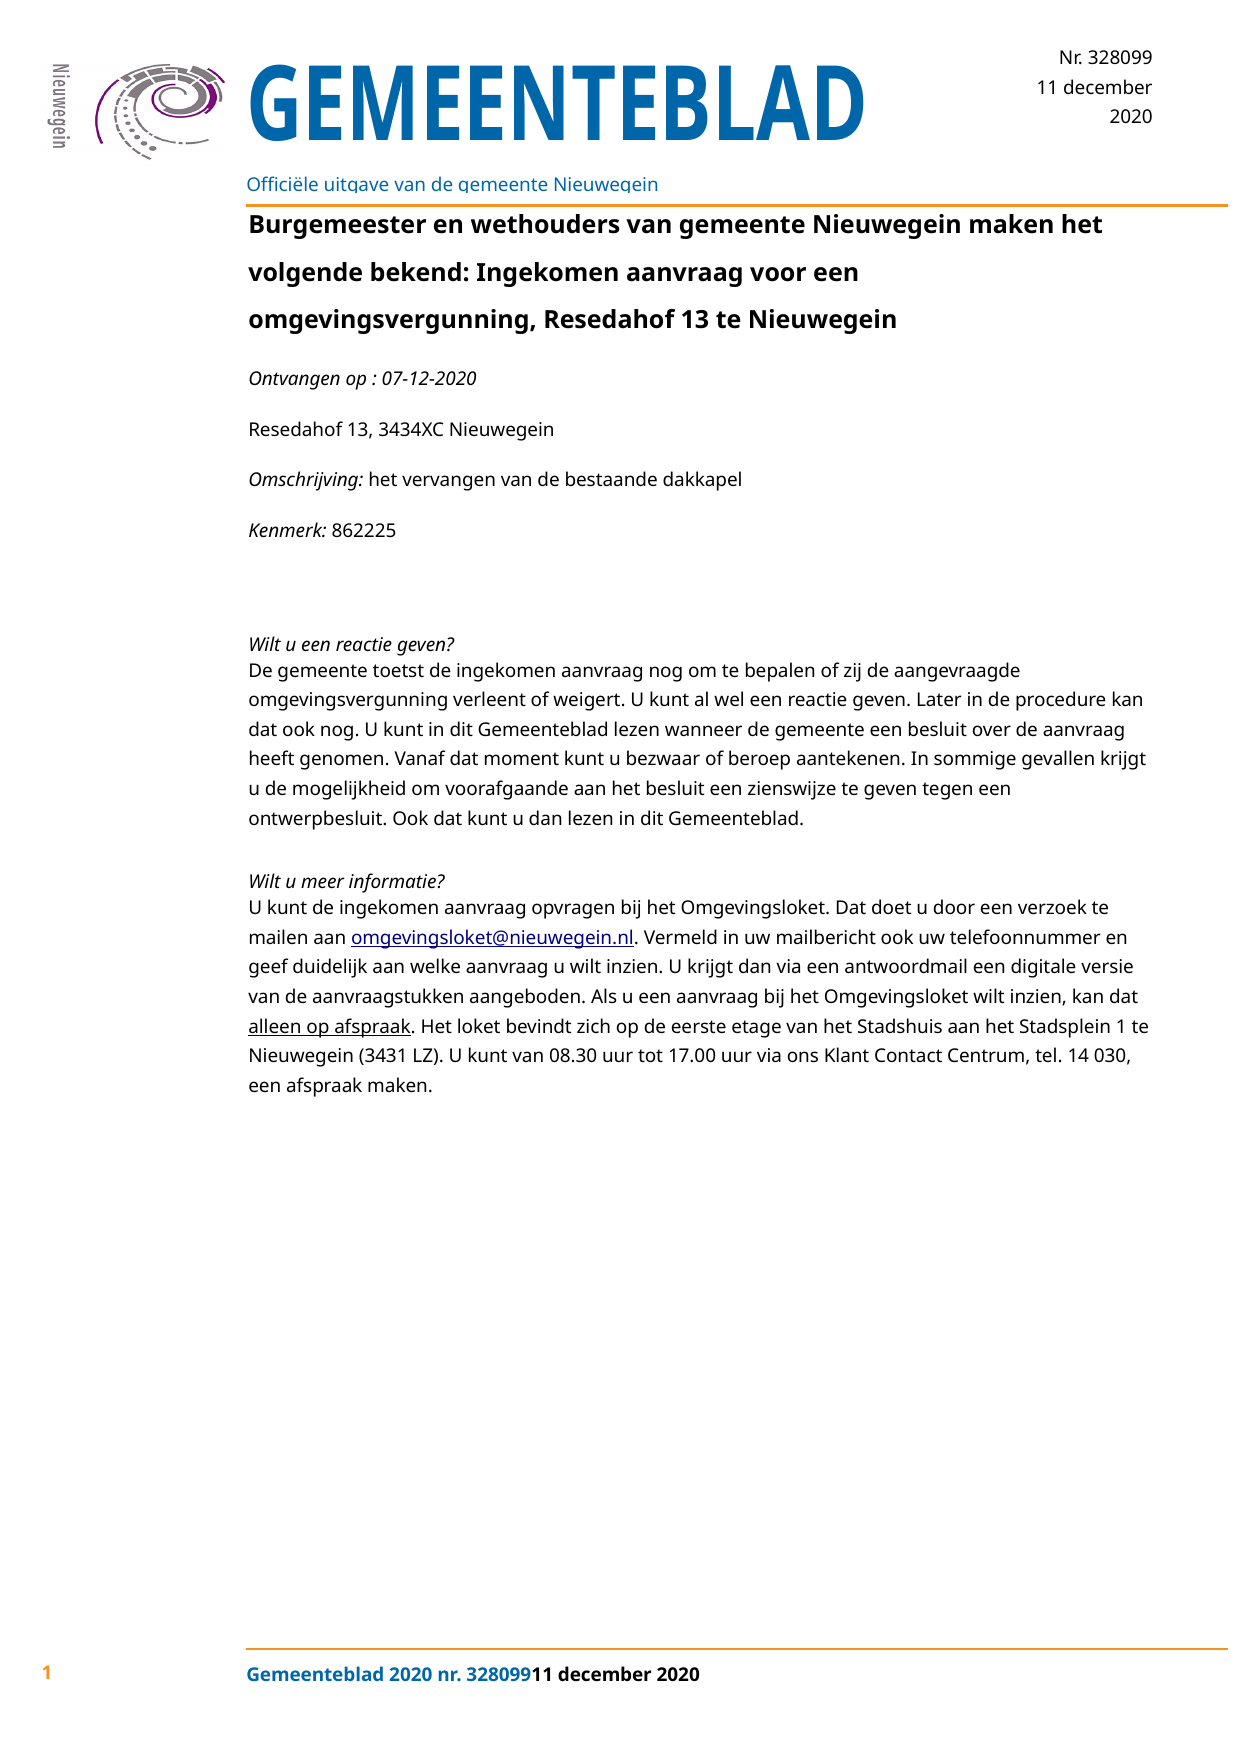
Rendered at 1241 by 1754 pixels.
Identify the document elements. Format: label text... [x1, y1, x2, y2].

text Wilt u meer informatie? [248, 869, 1152, 894]
text U kunt de ingekomen aanvraag opvragen bij het Omgevingsloket. Dat doet u door een verzoek te mailen aan omgevingsloket@nieuwegein.nl. Vermeld in uw mailbericht ook uw telefoonnummer en geef duidelijk aan welke aanvraag u wilt inzien. U krijgt dan via een antwoordmail een digitale versie van de aanvraagstukken aangeboden. Als u een aanvraag bij het Omgevingsloket wilt inzien, kan dat alleen op afspraak. Het loket bevindt zich op de eerste etage van het Stadshuis aan het Stadsplein 1 te Nieuwegein (3431 LZ). U kunt van 08.30 uur tot 17.00 uur via ons Klant Contact Centrum, tel. 14 030, een afspraak maken. [248, 894, 1152, 1098]
text Burgemeester en wethouders van gemeente Nieuwegein maken het volgende bekend: Ingekomen aanvraag voor een omgevingsvergunning, Resedahof 13 te Nieuwegein [248, 207, 1152, 336]
text Ontvangen op : 07-12-2020 [248, 366, 1152, 391]
picture [41, 47, 231, 172]
text Resedahof 13, 3434XC Nieuwegein [248, 416, 1152, 442]
text Omschrijving: het vervangen van de bestaande dakkapel [248, 466, 1152, 492]
text De gemeente toetst de ingekomen aanvraag nog om te bepalen of zij de aangevraagde omgevingsvergunning verleent of weigert. U kunt al wel een reactie geven. Later in de procedure kan dat ook nog. U kunt in dit Gemeenteblad lezen wanneer de gemeente een besluit over de aanvraag heeft genomen. Vanaf dat moment kunt u bezwaar of beroep aantekenen. In sommige gevallen krijgt u de mogelijkheid om voorafgaande aan het besluit een zienswijze te geven tegen een ontwerpbesluit. Ook dat kunt u dan lezen in dit Gemeenteblad. [248, 657, 1152, 831]
text Wilt u een reactie geven? [248, 631, 1152, 657]
text Kenmerk: 862225 [248, 517, 1152, 542]
